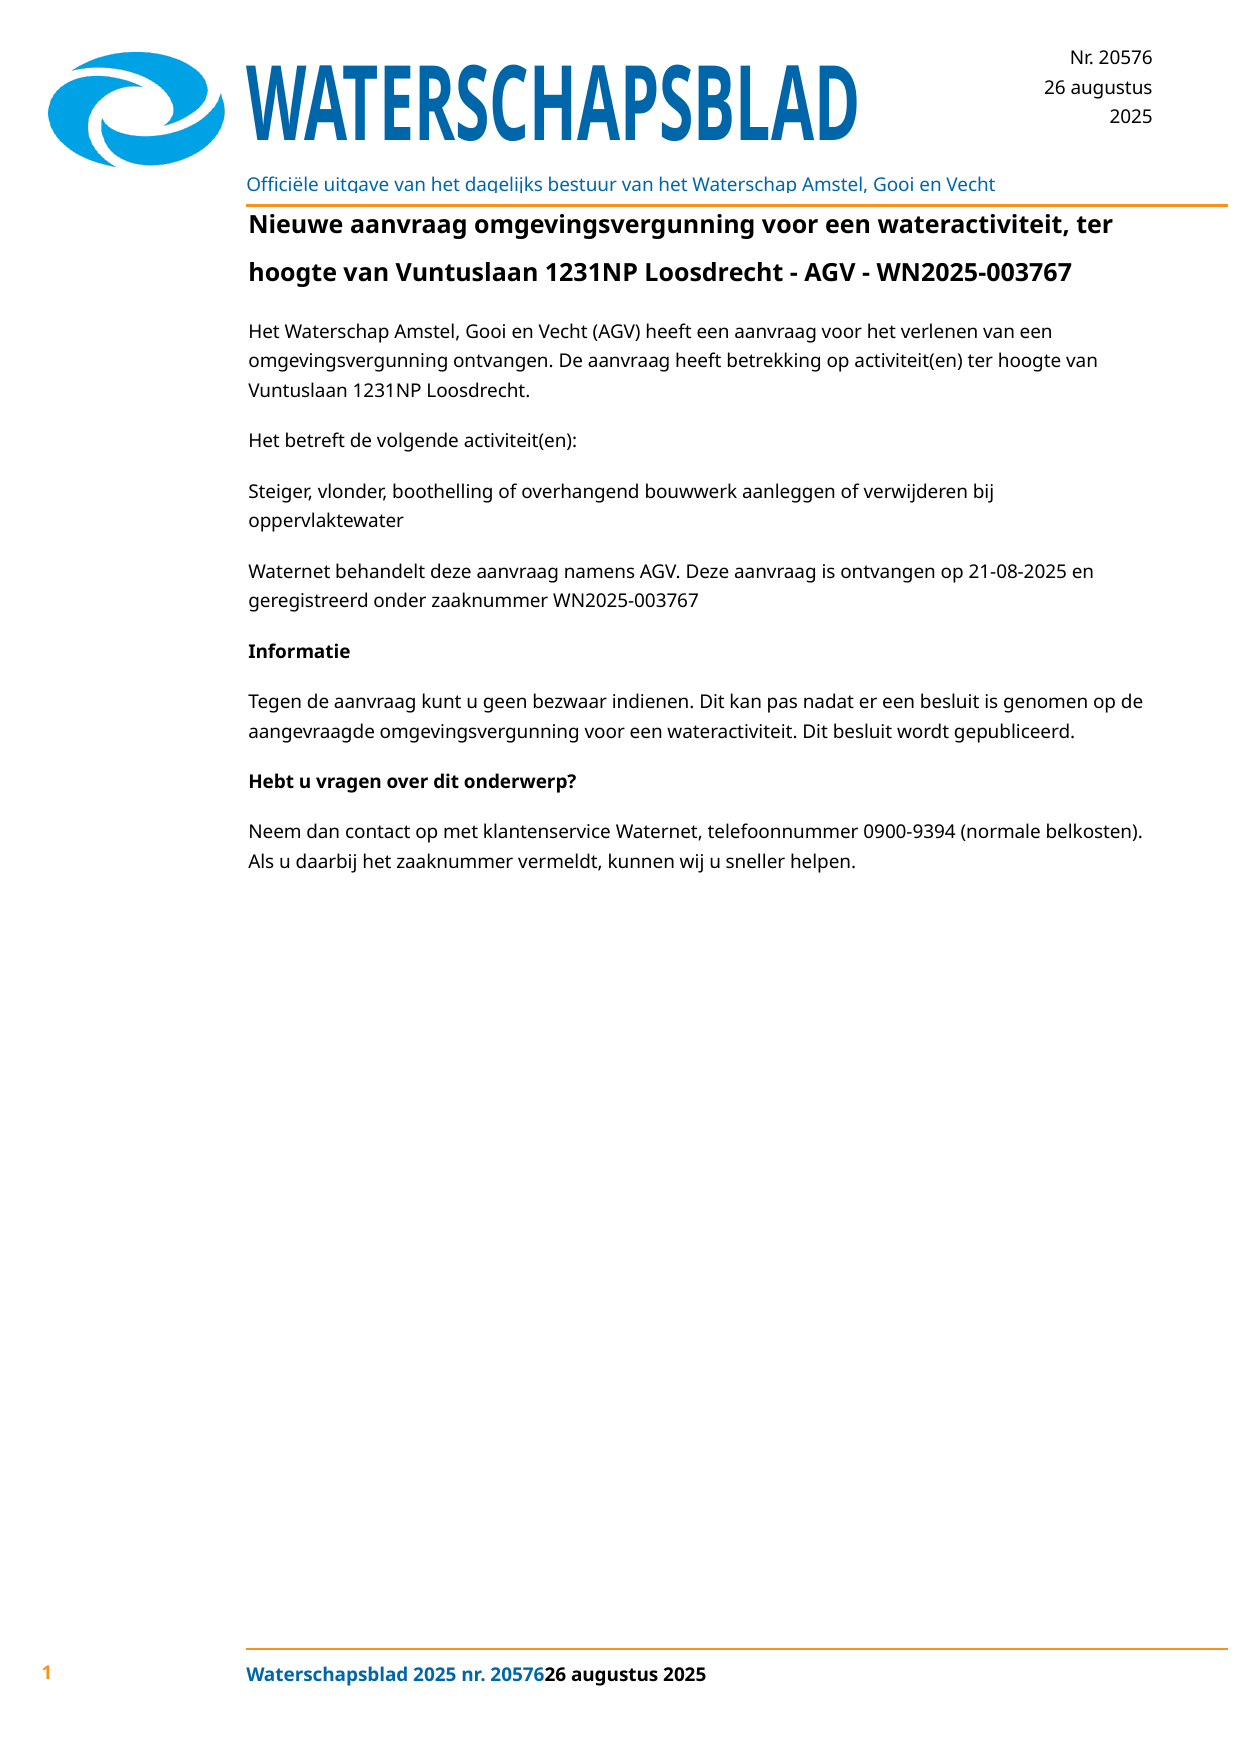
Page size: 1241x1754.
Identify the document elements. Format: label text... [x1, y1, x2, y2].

text Hebt u vragen over dit onderwerp? [248, 768, 1152, 794]
picture [41, 47, 231, 172]
text Nieuwe aanvraag omgevingsvergunning voor een wateractiviteit, ter hoogte van Vuntuslaan 1231NP Loosdrecht - AGV - WN2025-003767 [248, 207, 1152, 288]
text Steiger, vlonder, boothelling of overhangend bouwwerk aanleggen of verwijderen bij oppervlaktewater [248, 478, 1152, 533]
text Het betreft de volgende activiteit(en): [248, 427, 1152, 453]
text Het Waterschap Amstel, Gooi en Vecht (AGV) heeft een aanvraag voor het verlenen van een omgevingsvergunning ontvangen. De aanvraag heeft betrekking op activiteit(en) ter hoogte van Vuntuslaan 1231NP Loosdrecht. [248, 318, 1152, 403]
text Informatie [248, 638, 1152, 664]
text Waternet behandelt deze aanvraag namens AGV. Deze aanvraag is ontvangen op 21-08-2025 en geregistreerd onder zaaknummer WN2025-003767 [248, 558, 1152, 613]
text Neem dan contact op met klantenservice Waternet, telefoonnummer 0900-9394 (normale belkosten). Als u daarbij het zaaknummer vermeldt, kunnen wij u sneller helpen. [248, 819, 1152, 874]
text Tegen de aanvraag kunt u geen bezwaar indienen. Dit kan pas nadat er een besluit is genomen op de aangevraagde omgevingsvergunning voor een wateractiviteit. Dit besluit wordt gepubliceerd. [248, 688, 1152, 744]
